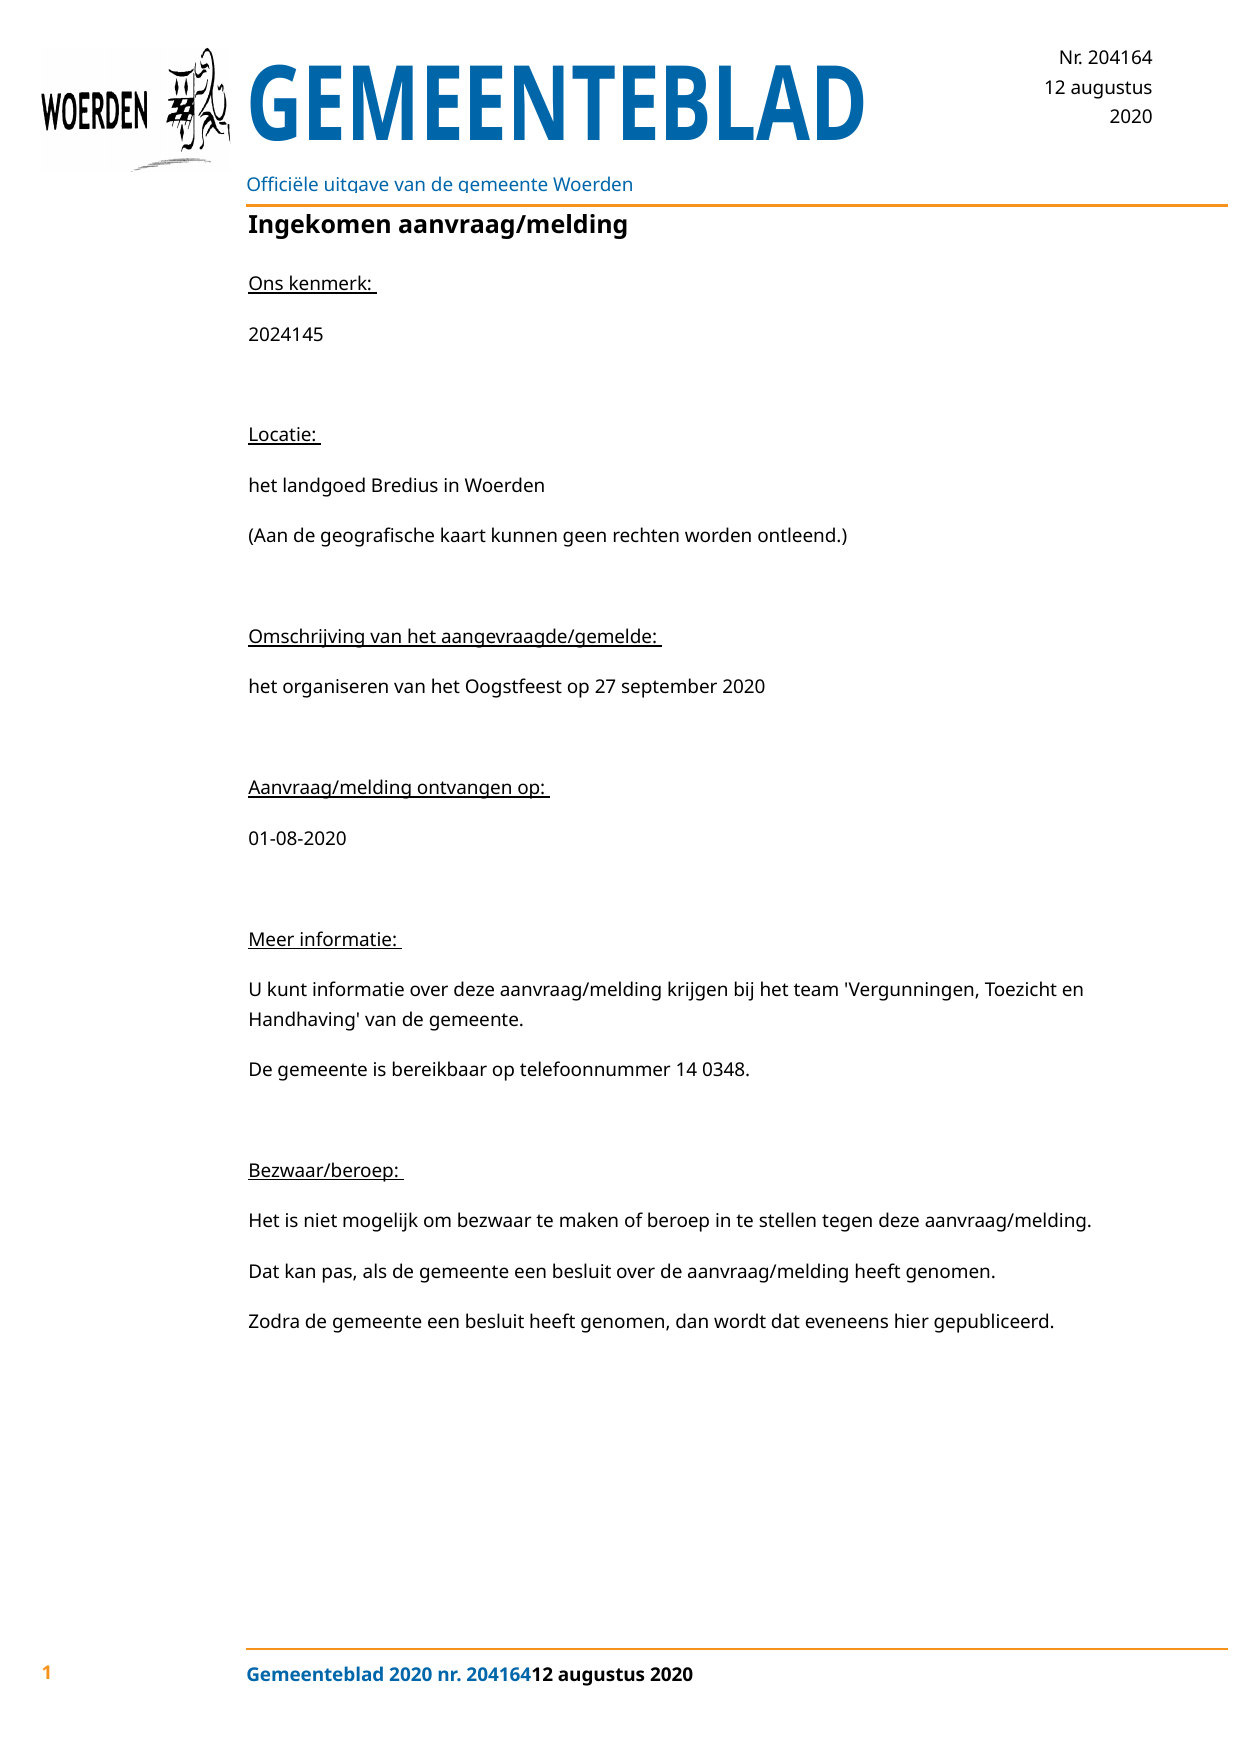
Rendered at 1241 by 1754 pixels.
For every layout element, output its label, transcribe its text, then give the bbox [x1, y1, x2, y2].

text Locatie: [248, 422, 1152, 447]
text Het is niet mogelijk om bezwaar te maken of beroep in te stellen tegen deze aanvraag/melding. [248, 1207, 1152, 1233]
text Ons kenmerk: [248, 270, 1152, 296]
text Ingekomen aanvraag/melding [248, 207, 1152, 241]
text het landgoed Bredius in Woerden [248, 472, 1152, 498]
text (Aan de geografische kaart kunnen geen rechten worden ontleend.) [248, 522, 1152, 548]
text Dat kan pas, als de gemeente een besluit over de aanvraag/melding heeft genomen. [248, 1258, 1152, 1283]
text De gemeente is bereikbaar op telefoonnummer 14 0348. [248, 1056, 1152, 1082]
text Zodra de gemeente een besluit heeft genomen, dan wordt dat eveneens hier gepubliceerd. [248, 1308, 1152, 1334]
text Meer informatie: [248, 926, 1152, 951]
text het organiseren van het Oogstfeest op 27 september 2020 [248, 674, 1152, 699]
text U kunt informatie over deze aanvraag/melding krijgen bij het team 'Vergunningen, Toezicht en Handhaving' van de gemeente. [248, 976, 1152, 1031]
text Omschrijving van het aangevraagde/gemelde: [248, 623, 1152, 649]
picture [41, 47, 231, 172]
text Bezwaar/beroep: [248, 1157, 1152, 1183]
text Aanvraag/melding ontvangen op: [248, 774, 1152, 800]
text 2024145 [248, 321, 1152, 346]
text 01-08-2020 [248, 825, 1152, 851]
